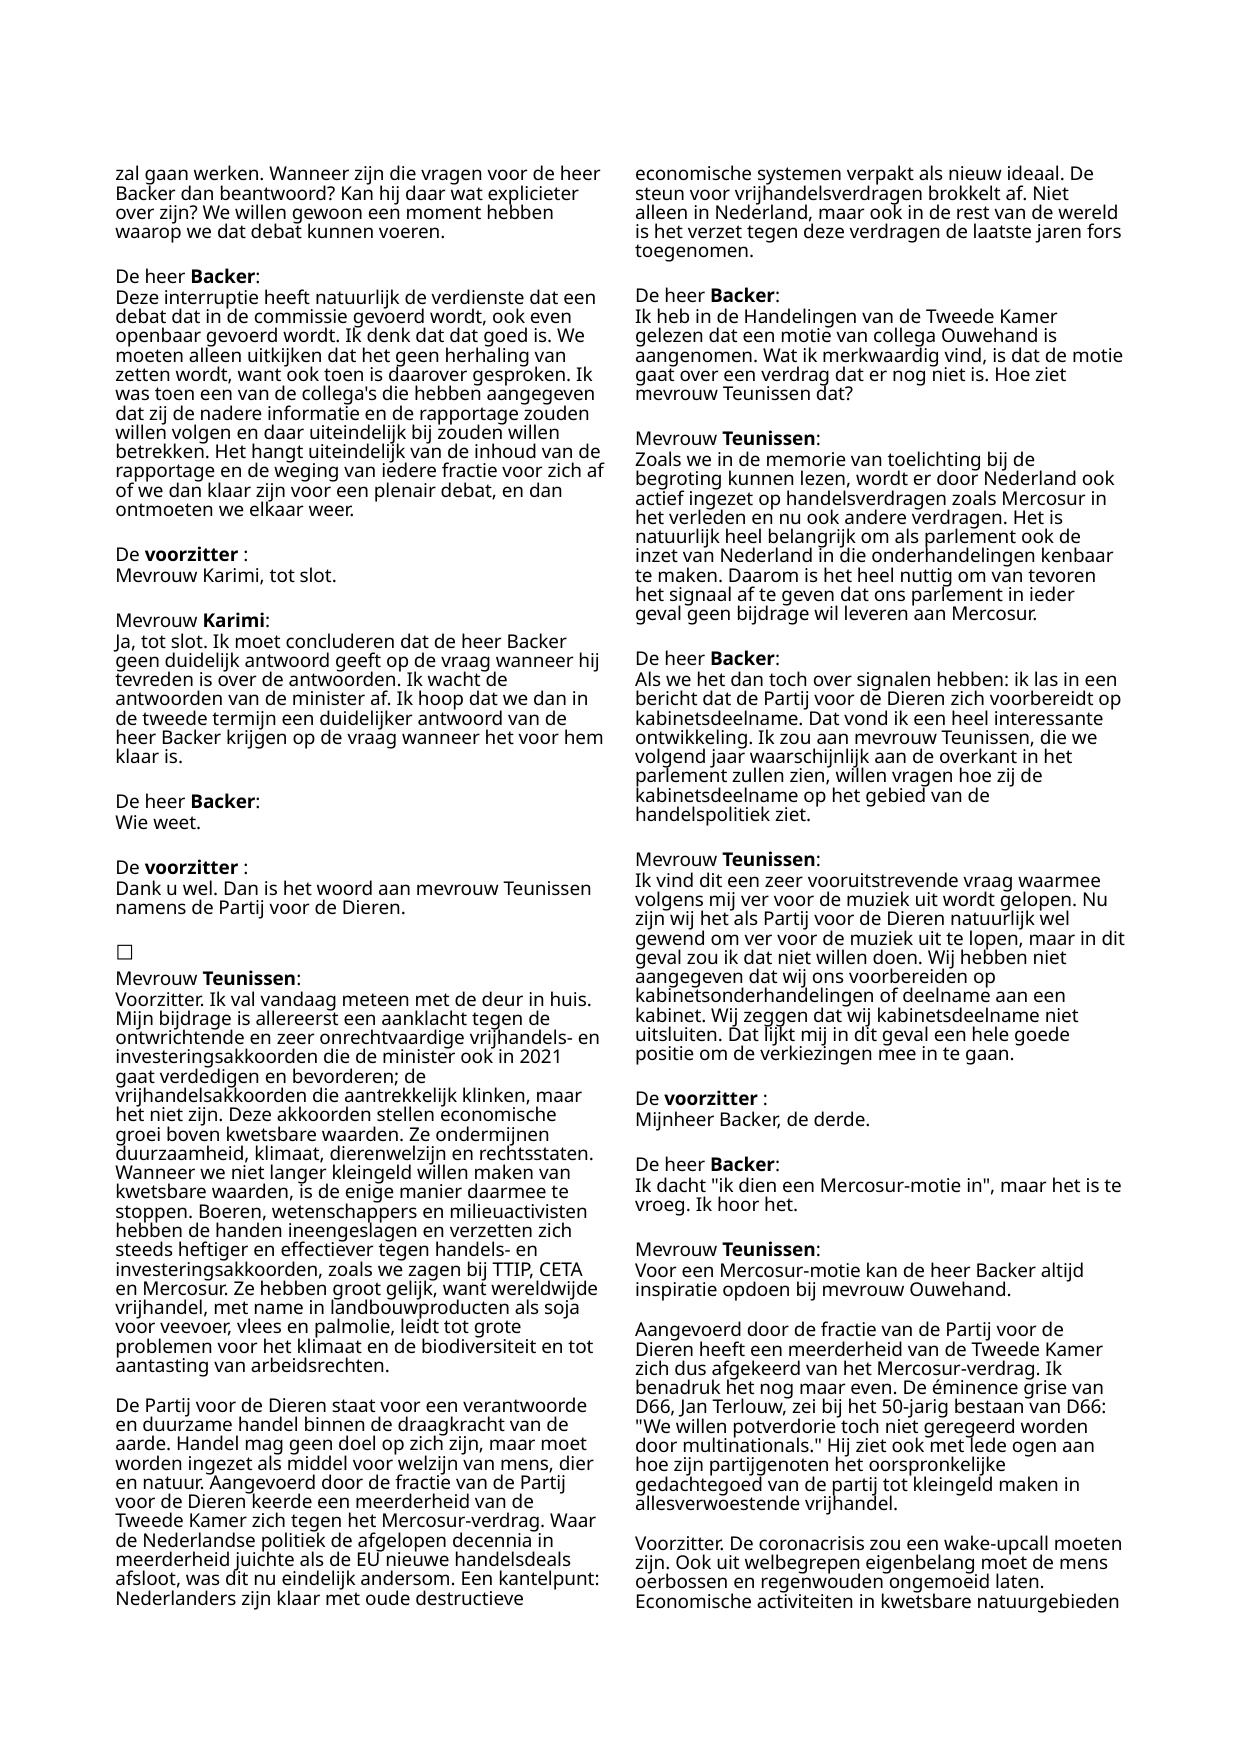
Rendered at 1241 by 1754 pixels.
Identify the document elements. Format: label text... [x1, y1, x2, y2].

text Ja, tot slot. Ik moet concluderen dat de heer Backer geen duidelijk antwoord geeft op de vraag wanneer hij tevreden is over de antwoorden. Ik wacht de antwoorden van de minister af. Ik hoop dat we dan in de tweede termijn een duidelijker antwoord van de heer Backer krijgen op de vraag wanneer het voor hem klaar is. [115, 633, 605, 767]
text De voorzitter : [115, 541, 605, 567]
text Aangevoerd door de fractie van de Partij voor de Dieren heeft een meerderheid van de Tweede Kamer zich dus afgekeerd van het Mercosur-verdrag. Ik benadruk het nog maar even. De éminence grise van D66, Jan Terlouw, zei bij het 50-jarig bestaan van D66: "We willen potverdorie toch niet geregeerd worden door multinationals." Hij ziet ook met lede ogen aan hoe zijn partijgenoten het oorspronkelijke gedachtegoed van de partij tot kleingeld maken in allesverwoestende vrijhandel. [635, 1321, 1125, 1514]
text Mevrouw Teunissen: [115, 965, 605, 991]
text Voorzitter. De coronacrisis zou een wake-upcall moeten zijn. Ook uit welbegrepen eigenbelang moet de mens oerbossen en regenwouden ongemoeid laten. Economische activiteiten in kwetsbare natuurgebieden [635, 1535, 1125, 1612]
text Mevrouw Teunissen: [635, 425, 1125, 451]
text Deze interruptie heeft natuurlijk de verdienste dat een debat dat in de commissie gevoerd wordt, ook even openbaar gevoerd wordt. Ik denk dat dat goed is. We moeten alleen uitkijken dat het geen herhaling van zetten wordt, want ook toen is daarover gesproken. Ik was toen een van de collega's die hebben aangegeven dat zij de nadere informatie en de rapportage zouden willen volgen en daar uiteindelijk bij zouden willen betrekken. Het hangt uiteindelijk van de inhoud van de rapportage en de weging van iedere fractie voor zich af of we dan klaar zijn voor een plenair debat, en dan ontmoeten we elkaar weer. [115, 289, 605, 520]
text Voor een Mercosur-motie kan de heer Backer altijd inspiratie opdoen bij mevrouw Ouwehand. [635, 1262, 1125, 1301]
text Wie weet. [115, 814, 605, 833]
text Ik heb in de Handelingen van de Tweede Kamer gelezen dat een motie van collega Ouwehand is aangenomen. Wat ik merkwaardig vind, is dat de motie gaat over een verdrag dat er nog niet is. Hoe ziet mevrouw Teunissen dat? [635, 308, 1125, 404]
text Als we het dan toch over signalen hebben: ik las in een bericht dat de Partij voor de Dieren zich voorbereidt op kabinetsdeelname. Dat vond ik een heel interessante ontwikkeling. Ik zou aan mevrouw Teunissen, die we volgend jaar waarschijnlijk aan de overkant in het parlement zullen zien, willen vragen hoe zij de kabinetsdeelname op het gebied van de handelspolitiek ziet. [635, 671, 1125, 825]
text Mevrouw Teunissen: [635, 1236, 1125, 1262]
text zal gaan werken. Wanneer zijn die vragen voor de heer Backer dan beantwoord? Kan hij daar wat explicieter over zijn? We willen gewoon een moment hebben waarop we dat debat kunnen voeren. [115, 165, 605, 242]
text De Partij voor de Dieren staat voor een verantwoorde en duurzame handel binnen de draagkracht van de aarde. Handel mag geen doel op zich zijn, maar moet worden ingezet als middel voor welzijn van mens, dier en natuur. Aangevoerd door de fractie van de Partij voor de Dieren keerde een meerderheid van de Tweede Kamer zich tegen het Mercosur-verdrag. Waar de Nederlandse politiek de afgelopen decennia in meerderheid juichte als de EU nieuwe handelsdeals afsloot, was dit nu eindelijk andersom. Een kantelpunt: Nederlanders zijn klaar met oude destructieve [115, 1397, 605, 1609]
text Mijnheer Backer, de derde. [635, 1111, 1125, 1130]
text De heer Backer: [635, 645, 1125, 671]
text De voorzitter : [635, 1085, 1125, 1111]
text Mevrouw Karimi, tot slot. [115, 567, 605, 586]
text Mevrouw Teunissen: [635, 846, 1125, 872]
text Ik vind dit een zeer vooruitstrevende vraag waarmee volgens mij ver voor de muziek uit wordt gelopen. Nu zijn wij het als Partij voor de Dieren natuurlijk wel gewend om ver voor de muziek uit te lopen, maar in dit geval zou ik dat niet willen doen. Wij hebben niet aangegeven dat wij ons voorbereiden op kabinetsonderhandelingen of deelname aan een kabinet. Wij zeggen dat wij kabinetsdeelname niet uitsluiten. Dat lijkt mij in dit geval een hele goede positie om de verkiezingen mee in te gaan. [635, 872, 1125, 1064]
text De heer Backer: [115, 263, 605, 289]
text ⬜ [115, 939, 605, 965]
text Voorzitter. Ik val vandaag meteen met de deur in huis. Mijn bijdrage is allereerst een aanklacht tegen de ontwrichtende en zeer onrechtvaardige vrijhandels- en investeringsakkoorden die de minister ook in 2021 gaat verdedigen en bevorderen; de vrijhandelsakkoorden die aantrekkelijk klinken, maar het niet zijn. Deze akkoorden stellen economische groei boven kwetsbare waarden. Ze ondermijnen duurzaamheid, klimaat, dierenwelzijn en rechtsstaten. Wanneer we niet langer kleingeld willen maken van kwetsbare waarden, is de enige manier daarmee te stoppen. Boeren, wetenschappers en milieuactivisten hebben de handen ineengeslagen en verzetten zich steeds heftiger en effectiever tegen handels- en investeringsakkoorden, zoals we zagen bij TTIP, CETA en Mercosur. Ze hebben groot gelijk, want wereldwijde vrijhandel, met name in landbouwproducten als soja voor veevoer, vlees en palmolie, leidt tot grote problemen voor het klimaat en de biodiversiteit en tot aantasting van arbeidsrechten. [115, 991, 605, 1376]
text De heer Backer: [115, 788, 605, 814]
text De voorzitter : [115, 854, 605, 880]
text Dank u wel. Dan is het woord aan mevrouw Teunissen namens de Partij voor de Dieren. [115, 880, 605, 918]
text Zoals we in de memorie van toelichting bij de begroting kunnen lezen, wordt er door Nederland ook actief ingezet op handelsverdragen zoals Mercosur in het verleden en nu ook andere verdragen. Het is natuurlijk heel belangrijk om als parlement ook de inzet van Nederland in die onderhandelingen kenbaar te maken. Daarom is het heel nuttig om van tevoren het signaal af te geven dat ons parlement in ieder geval geen bijdrage wil leveren aan Mercosur. [635, 451, 1125, 624]
text De heer Backer: [635, 1151, 1125, 1177]
text Ik dacht "ik dien een Mercosur-motie in", maar het is te vroeg. Ik hoor het. [635, 1177, 1125, 1216]
text Mevrouw Karimi: [115, 607, 605, 633]
text economische systemen verpakt als nieuw ideaal. De steun voor vrijhandelsverdragen brokkelt af. Niet alleen in Nederland, maar ook in de rest van de wereld is het verzet tegen deze verdragen de laatste jaren fors toegenomen. [635, 165, 1125, 262]
text De heer Backer: [635, 282, 1125, 308]
